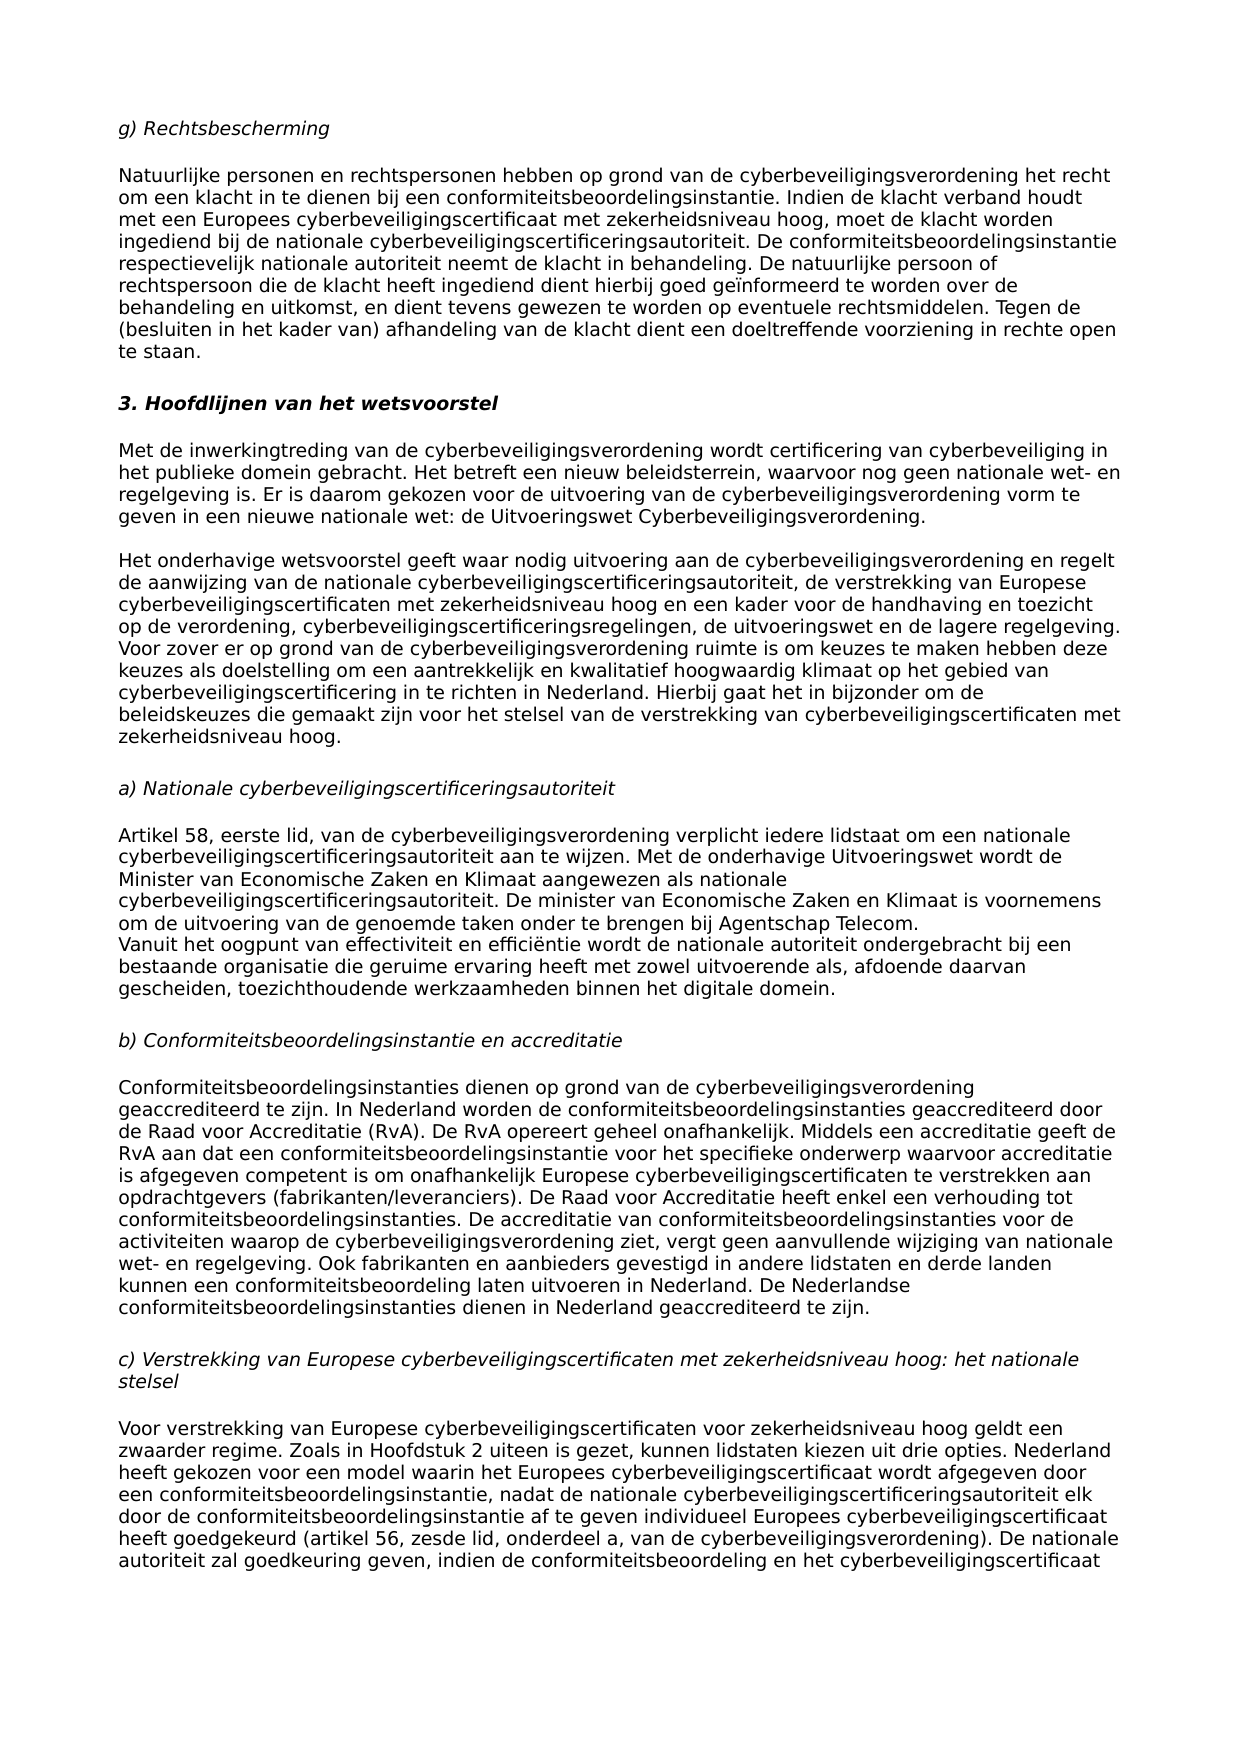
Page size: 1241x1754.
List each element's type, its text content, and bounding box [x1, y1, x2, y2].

subtitle c) Verstrekking van Europese cyberbeveiligingscertificaten met zekerheidsniveau hoog: het nationale stelsel [118, 1349, 1122, 1393]
subtitle g) Rechtsbescherming [118, 118, 1122, 140]
subtitle b) Conformiteitsbeoordelingsinstantie en accreditatie [118, 1030, 1122, 1052]
text Het onderhavige wetsvoorstel geeft waar nodig uitvoering aan de cyberbeveiligingsverordening en regelt de aanwijzing van de nationale cyberbeveiligingscertificeringsautoriteit, de verstrekking van Europese cyberbeveiligingscertificaten met zekerheidsniveau hoog en een kader voor de handhaving en toezicht op de verordening, cyberbeveiligingscertificeringsregelingen, de uitvoeringswet en de lagere regelgeving. Voor zover er op grond van de cyberbeveiligingsverordening ruimte is om keuzes te maken hebben deze keuzes als doelstelling om een aantrekkelijk en kwalitatief hoogwaardig klimaat op het gebied van cyberbeveiligingscertificering in te richten in Nederland. Hierbij gaat het in bijzonder om de beleidskeuzes die gemaakt zijn voor het stelsel van de verstrekking van cyberbeveiligingscertificaten met zekerheidsniveau hoog. [118, 550, 1122, 747]
subtitle a) Nationale cyberbeveiligingscertificeringsautoriteit [118, 777, 1122, 799]
text Artikel 58, eerste lid, van de cyberbeveiligingsverordening verplicht iedere lidstaat om een nationale cyberbeveiligingscertificeringsautoriteit aan te wijzen. Met de onderhavige Uitvoeringswet wordt de Minister van Economische Zaken en Klimaat aangewezen als nationale cyberbeveiligingscertificeringsautoriteit. De minister van Economische Zaken en Klimaat is voornemens om de uitvoering van de genoemde taken onder te brengen bij Agentschap Telecom. [118, 824, 1122, 934]
text Voor verstrekking van Europese cyberbeveiligingscertificaten voor zekerheidsniveau hoog geldt een zwaarder regime. Zoals in Hoofdstuk 2 uiteen is gezet, kunnen lidstaten kiezen uit drie opties. Nederland heeft gekozen voor een model waarin het Europees cyberbeveiligingscertificaat wordt afgegeven door een conformiteitsbeoordelingsinstantie, nadat de nationale cyberbeveiligingscertificeringsautoriteit elk door de conformiteitsbeoordelingsinstantie af te geven individueel Europees cyberbeveiligingscertificaat heeft goedgekeurd (artikel 56, zesde lid, onderdeel a, van de cyberbeveiligingsverordening). De nationale autoriteit zal goedkeuring geven, indien de conformiteitsbeoordeling en het cyberbeveiligingscertificaat [118, 1418, 1122, 1572]
text Conformiteitsbeoordelingsinstanties dienen op grond van de cyberbeveiligingsverordening geaccrediteerd te zijn. In Nederland worden de conformiteitsbeoordelingsinstanties geaccrediteerd door de Raad voor Accreditatie (RvA). De RvA opereert geheel onafhankelijk. Middels een accreditatie geeft de RvA aan dat een conformiteitsbeoordelingsinstantie voor het specifieke onderwerp waarvoor accreditatie is afgegeven competent is om onafhankelijk Europese cyberbeveiligingscertificaten te verstrekken aan opdrachtgevers (fabrikanten/leveranciers). De Raad voor Accreditatie heeft enkel een verhouding tot conformiteitsbeoordelingsinstanties. De accreditatie van conformiteitsbeoordelingsinstanties voor de activiteiten waarop de cyberbeveiligingsverordening ziet, vergt geen aanvullende wijziging van nationale wet- en regelgeving. Ook fabrikanten en aanbieders gevestigd in andere lidstaten en derde landen kunnen een conformiteitsbeoordeling laten uitvoeren in Nederland. De Nederlandse conformiteitsbeoordelingsinstanties dienen in Nederland geaccrediteerd te zijn. [118, 1077, 1122, 1319]
text Vanuit het oogpunt van effectiviteit en efficiëntie wordt de nationale autoriteit ondergebracht bij een bestaande organisatie die geruime ervaring heeft met zowel uitvoerende als, afdoende daarvan gescheiden, toezichthoudende werkzaamheden binnen het digitale domein. [118, 934, 1122, 1000]
text Met de inwerkingtreding van de cyberbeveiligingsverordening wordt certificering van cyberbeveiliging in het publieke domein gebracht. Het betreft een nieuw beleidsterrein, waarvoor nog geen nationale wet- en regelgeving is. Er is daarom gekozen voor de uitvoering van de cyberbeveiligingsverordening vorm te geven in een nieuwe nationale wet: de Uitvoeringswet Cyberbeveiligingsverordening. [118, 440, 1122, 528]
subtitle 3. Hoofdlijnen van het wetsvoorstel [118, 393, 1122, 415]
text Natuurlijke personen en rechtspersonen hebben op grond van de cyberbeveiligingsverordening het recht om een klacht in te dienen bij een conformiteitsbeoordelingsinstantie. Indien de klacht verband houdt met een Europees cyberbeveiligingscertificaat met zekerheidsniveau hoog, moet de klacht worden ingediend bij de nationale cyberbeveiligingscertificeringsautoriteit. De conformiteitsbeoordelingsinstantie respectievelijk nationale autoriteit neemt de klacht in behandeling. De natuurlijke persoon of rechtspersoon die de klacht heeft ingediend dient hierbij goed geïnformeerd te worden over de behandeling en uitkomst, en dient tevens gewezen te worden op eventuele rechtsmiddelen. Tegen de (besluiten in het kader van) afhandeling van de klacht dient een doeltreffende voorziening in rechte open te staan. [118, 165, 1122, 363]
